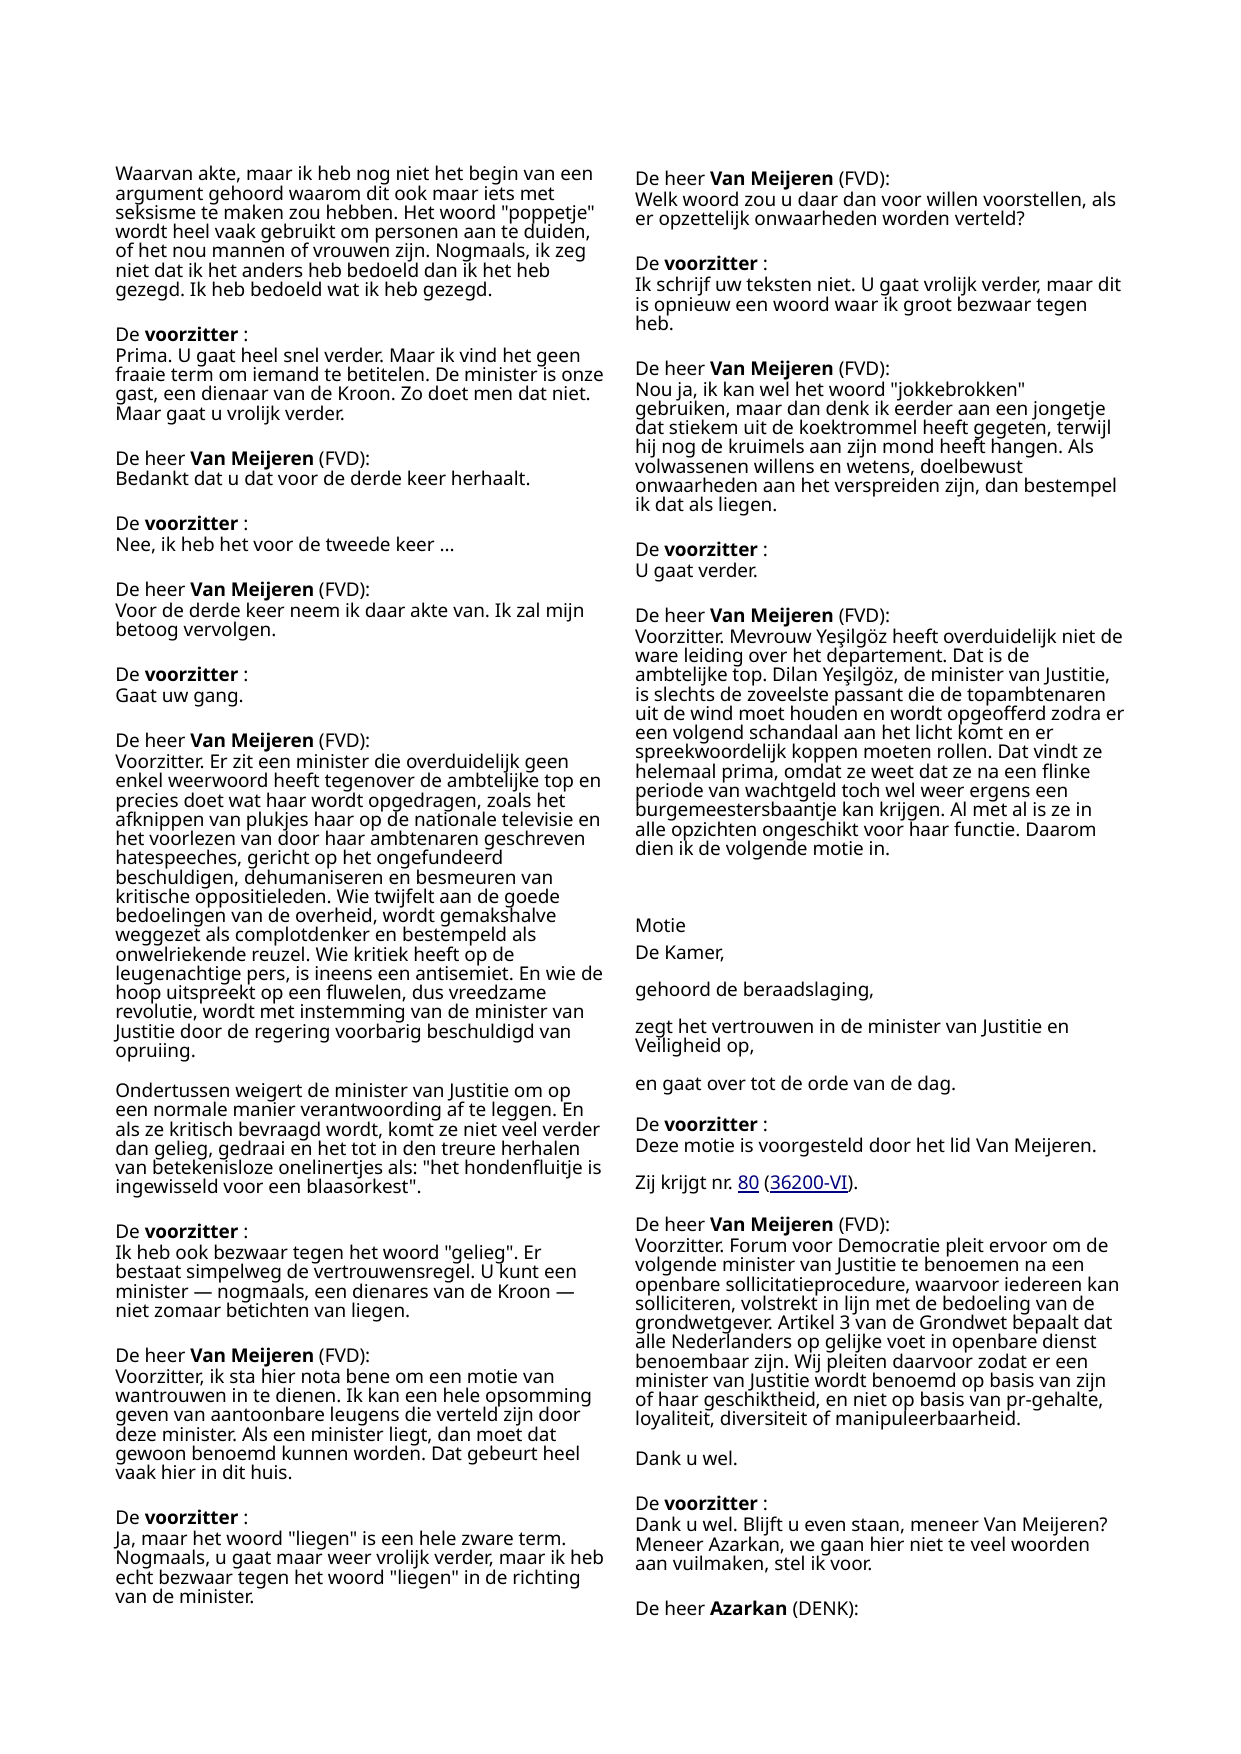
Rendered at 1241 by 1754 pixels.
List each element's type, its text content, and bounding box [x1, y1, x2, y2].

text De voorzitter : [635, 1111, 1125, 1137]
text Gaat uw gang. [115, 687, 605, 706]
text De heer Azarkan (DENK): [635, 1595, 1125, 1621]
text De voorzitter : [115, 1504, 605, 1530]
text De heer Van Meijeren (FVD): [635, 1211, 1125, 1237]
text Ik schrijf uw teksten niet. U gaat vrolijk verder, maar dit is opnieuw een woord waar ik groot bezwaar tegen heb. [635, 276, 1125, 334]
text Zij krijgt nr. 80 (36200-VI). [635, 1174, 1125, 1193]
text Bedankt dat u dat voor de derde keer herhaalt. [115, 470, 605, 490]
text De voorzitter : [115, 661, 605, 687]
text De voorzitter : [115, 1218, 605, 1244]
text De heer Van Meijeren (FVD): [115, 576, 605, 602]
text Ik heb ook bezwaar tegen het woord "gelieg". Er bestaat simpelweg de vertrouwensregel. U kunt een minister — nogmaals, een dienares van de Kroon — niet zomaar betichten van liegen. [115, 1244, 605, 1321]
text Nou ja, ik kan wel het woord "jokkebrokken" gebruiken, maar dan denk ik eerder aan een jongetje dat stiekem uit de koektrommel heeft gegeten, terwijl hij nog de kruimels aan zijn mond heeft hangen. Als volwassenen willens en wetens, doelbewust onwaarheden aan het verspreiden zijn, dan bestempel ik dat als liegen. [635, 381, 1125, 516]
text Prima. U gaat heel snel verder. Maar ik vind het geen fraaie term om iemand te betitelen. De minister is onze gast, een dienaar van de Kroon. Zo doet men dat niet. Maar gaat u vrolijk verder. [115, 347, 605, 424]
text en gaat over tot de orde van de dag. [635, 1074, 1125, 1094]
text Waarvan akte, maar ik heb nog niet het begin van een argument gehoord waarom dit ook maar iets met seksisme te maken zou hebben. Het woord "poppetje" wordt heel vaak gebruikt om personen aan te duiden, of het nou mannen of vrouwen zijn. Nogmaals, ik zeg niet dat ik het anders heb bedoeld dan ik het heb gezegd. Ik heb bedoeld wat ik heb gezegd. [115, 165, 605, 300]
text Motie [635, 913, 1125, 938]
text De voorzitter : [115, 321, 605, 347]
text Voorzitter. Er zit een minister die overduidelijk geen enkel weerwoord heeft tegenover de ambtelijke top en precies doet wat haar wordt opgedragen, zoals het afknippen van plukjes haar op de nationale televisie en het voorlezen van door haar ambtenaren geschreven hatespeeches, gericht op het ongefundeerd beschuldigen, dehumaniseren en besmeuren van kritische oppositieleden. Wie twijfelt aan de goede bedoelingen van de overheid, wordt gemakshalve weggezet als complotdenker en bestempeld als onwelriekende reuzel. Wie kritiek heeft op de leugenachtige pers, is ineens een antisemiet. En wie de hoop uitspreekt op een fluwelen, dus vreedzame revolutie, wordt met instemming van de minister van Justitie door de regering voorbarig beschuldigd van opruiing. [115, 753, 605, 1061]
text Ja, maar het woord "liegen" is een hele zware term. Nogmaals, u gaat maar weer vrolijk verder, maar ik heb echt bezwaar tegen het woord "liegen" in de richting van de minister. [115, 1530, 605, 1607]
text Voorzitter, ik sta hier nota bene om een motie van wantrouwen in te dienen. Ik kan een hele opsomming geven van aantoonbare leugens die verteld zijn door deze minister. Als een minister liegt, dan moet dat gewoon benoemd kunnen worden. Dat gebeurt heel vaak hier in dit huis. [115, 1368, 605, 1483]
text zegt het vertrouwen in de minister van Justitie en Veiligheid op, [635, 1018, 1125, 1057]
text Nee, ik heb het voor de tweede keer ... [115, 536, 605, 556]
text U gaat verder. [635, 562, 1125, 581]
text De voorzitter : [115, 511, 605, 536]
text De voorzitter : [635, 1491, 1125, 1516]
text Dank u wel. [635, 1450, 1125, 1470]
text Voorzitter. Mevrouw Yeşilgöz heeft overduidelijk niet de ware leiding over het departement. Dat is de ambtelijke top. Dilan Yeşilgöz, de minister van Justitie, is slechts de zoveelste passant die de topambtenaren uit de wind moet houden en wordt opgeofferd zodra er een volgend schandaal aan het licht komt en er spreekwoordelijk koppen moeten rollen. Dat vindt ze helemaal prima, omdat ze weet dat ze na een flinke periode van wachtgeld toch wel weer ergens een burgemeestersbaantje kan krijgen. Al met al is ze in alle opzichten ongeschikt voor haar functie. Daarom dien ik de volgende motie in. [635, 628, 1125, 859]
text De heer Van Meijeren (FVD): [115, 727, 605, 753]
text De voorzitter : [635, 251, 1125, 276]
text De heer Van Meijeren (FVD): [635, 602, 1125, 628]
text De heer Van Meijeren (FVD): [635, 165, 1125, 191]
text Voor de derde keer neem ik daar akte van. Ik zal mijn betoog vervolgen. [115, 602, 605, 641]
text De Kamer, [635, 944, 1125, 963]
text Dank u wel. Blijft u even staan, meneer Van Meijeren? Meneer Azarkan, we gaan hier niet te veel woorden aan vuilmaken, stel ik voor. [635, 1516, 1125, 1574]
text Welk woord zou u daar dan voor willen voorstellen, als er opzettelijk onwaarheden worden verteld? [635, 191, 1125, 230]
text De heer Van Meijeren (FVD): [115, 445, 605, 470]
text Deze motie is voorgesteld door het lid Van Meijeren. [635, 1137, 1125, 1156]
text Voorzitter. Forum voor Democratie pleit ervoor om de volgende minister van Justitie te benoemen na een openbare sollicitatieprocedure, waarvoor iedereen kan solliciteren, volstrekt in lijn met de bedoeling van de grondwetgever. Artikel 3 van de Grondwet bepaalt dat alle Nederlanders op gelijke voet in openbare dienst benoembaar zijn. Wij pleiten daarvoor zodat er een minister van Justitie wordt benoemd op basis van zijn of haar geschiktheid, en niet op basis van pr-gehalte, loyaliteit, diversiteit of manipuleerbaarheid. [635, 1237, 1125, 1430]
text gehoord de beraadslaging, [635, 981, 1125, 1001]
text Ondertussen weigert de minister van Justitie om op een normale manier verantwoording af te leggen. En als ze kritisch bevraagd wordt, komt ze niet veel verder dan gelieg, gedraai en het tot in den treure herhalen van betekenisloze onelinertjes als: "het hondenfluitje is ingewisseld voor een blaasorkest". [115, 1082, 605, 1198]
text De heer Van Meijeren (FVD): [635, 355, 1125, 381]
text De voorzitter : [635, 536, 1125, 562]
text De heer Van Meijeren (FVD): [115, 1342, 605, 1368]
